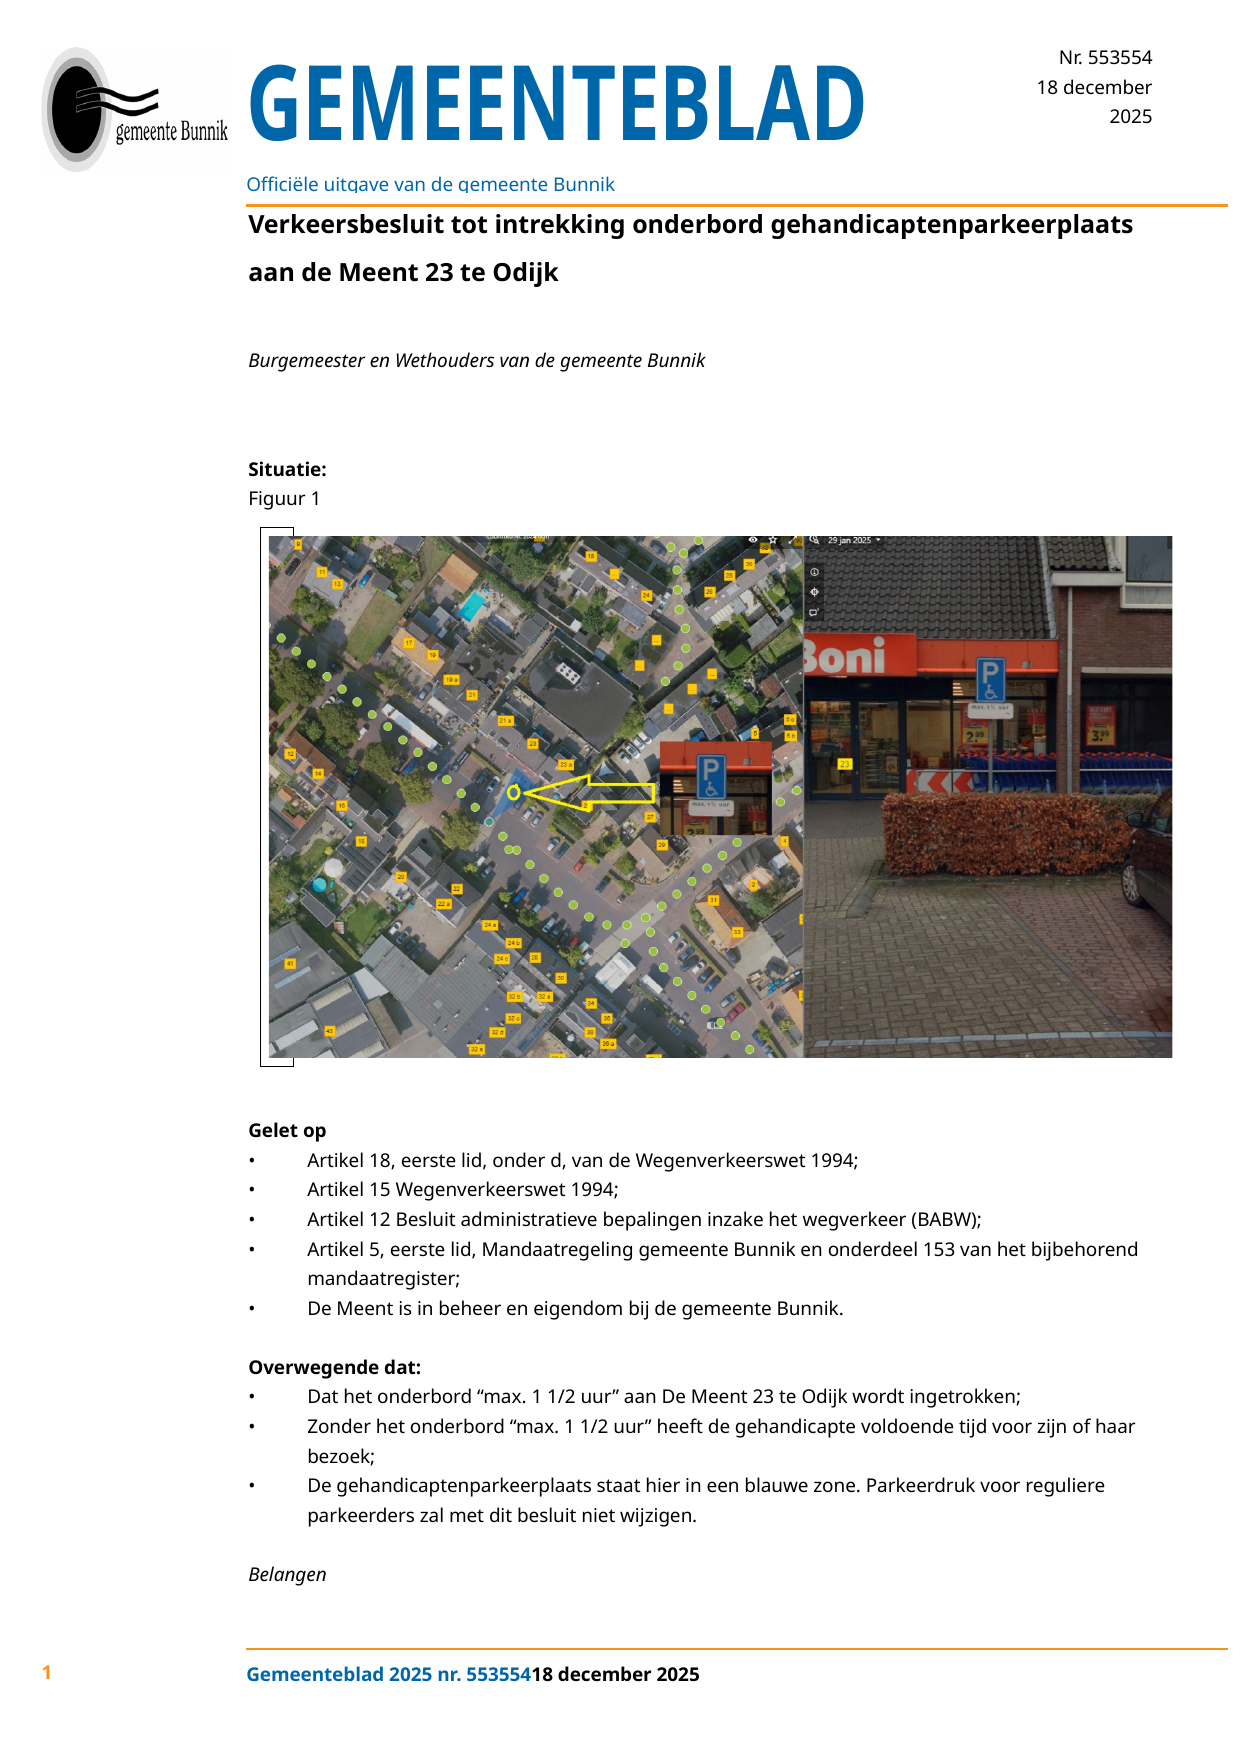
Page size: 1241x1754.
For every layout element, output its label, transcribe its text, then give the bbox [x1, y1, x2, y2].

text Gelet op [248, 1117, 1152, 1143]
text Overwegende dat: [248, 1354, 1152, 1380]
text Situatie: [248, 456, 1152, 482]
list Artikel 15 Wegenverkeerswet 1994; [248, 1177, 1152, 1202]
list Artikel 5, eerste lid, Mandaatregeling gemeente Bunnik en onderdeel 153 van het bijbehorend mandaatregister; [248, 1236, 1152, 1291]
picture [41, 47, 231, 172]
list De gehandicaptenparkeerplaats staat hier in een blauwe zone. Parkeerdruk voor reguliere parkeerders zal met dit besluit niet wijzigen. [248, 1472, 1152, 1528]
text Burgemeester en Wethouders van de gemeente Bunnik [248, 347, 1152, 373]
list Zonder het onderbord “max. 1 1/2 uur” heeft de gehandicapte voldoende tijd voor zijn of haar bezoek; [248, 1413, 1152, 1469]
list De Meent is in beheer en eigendom bij de gemeente Bunnik. [248, 1295, 1152, 1321]
text Belangen [248, 1561, 1152, 1587]
picture [268, 536, 1173, 1058]
list Dat het onderbord “max. 1 1/2 uur” aan De Meent 23 te Odijk wordt ingetrokken; [248, 1384, 1152, 1409]
text Figuur 1 [248, 486, 1152, 511]
text Verkeersbesluit tot intrekking onderbord gehandicaptenparkeerplaats aan de Meent 23 te Odijk [248, 207, 1152, 288]
list Artikel 12 Besluit administratieve bepalingen inzake het wegverkeer (BABW); [248, 1206, 1152, 1232]
list Artikel 18, eerste lid, onder d, van de Wegenverkeerswet 1994; [248, 1147, 1152, 1173]
